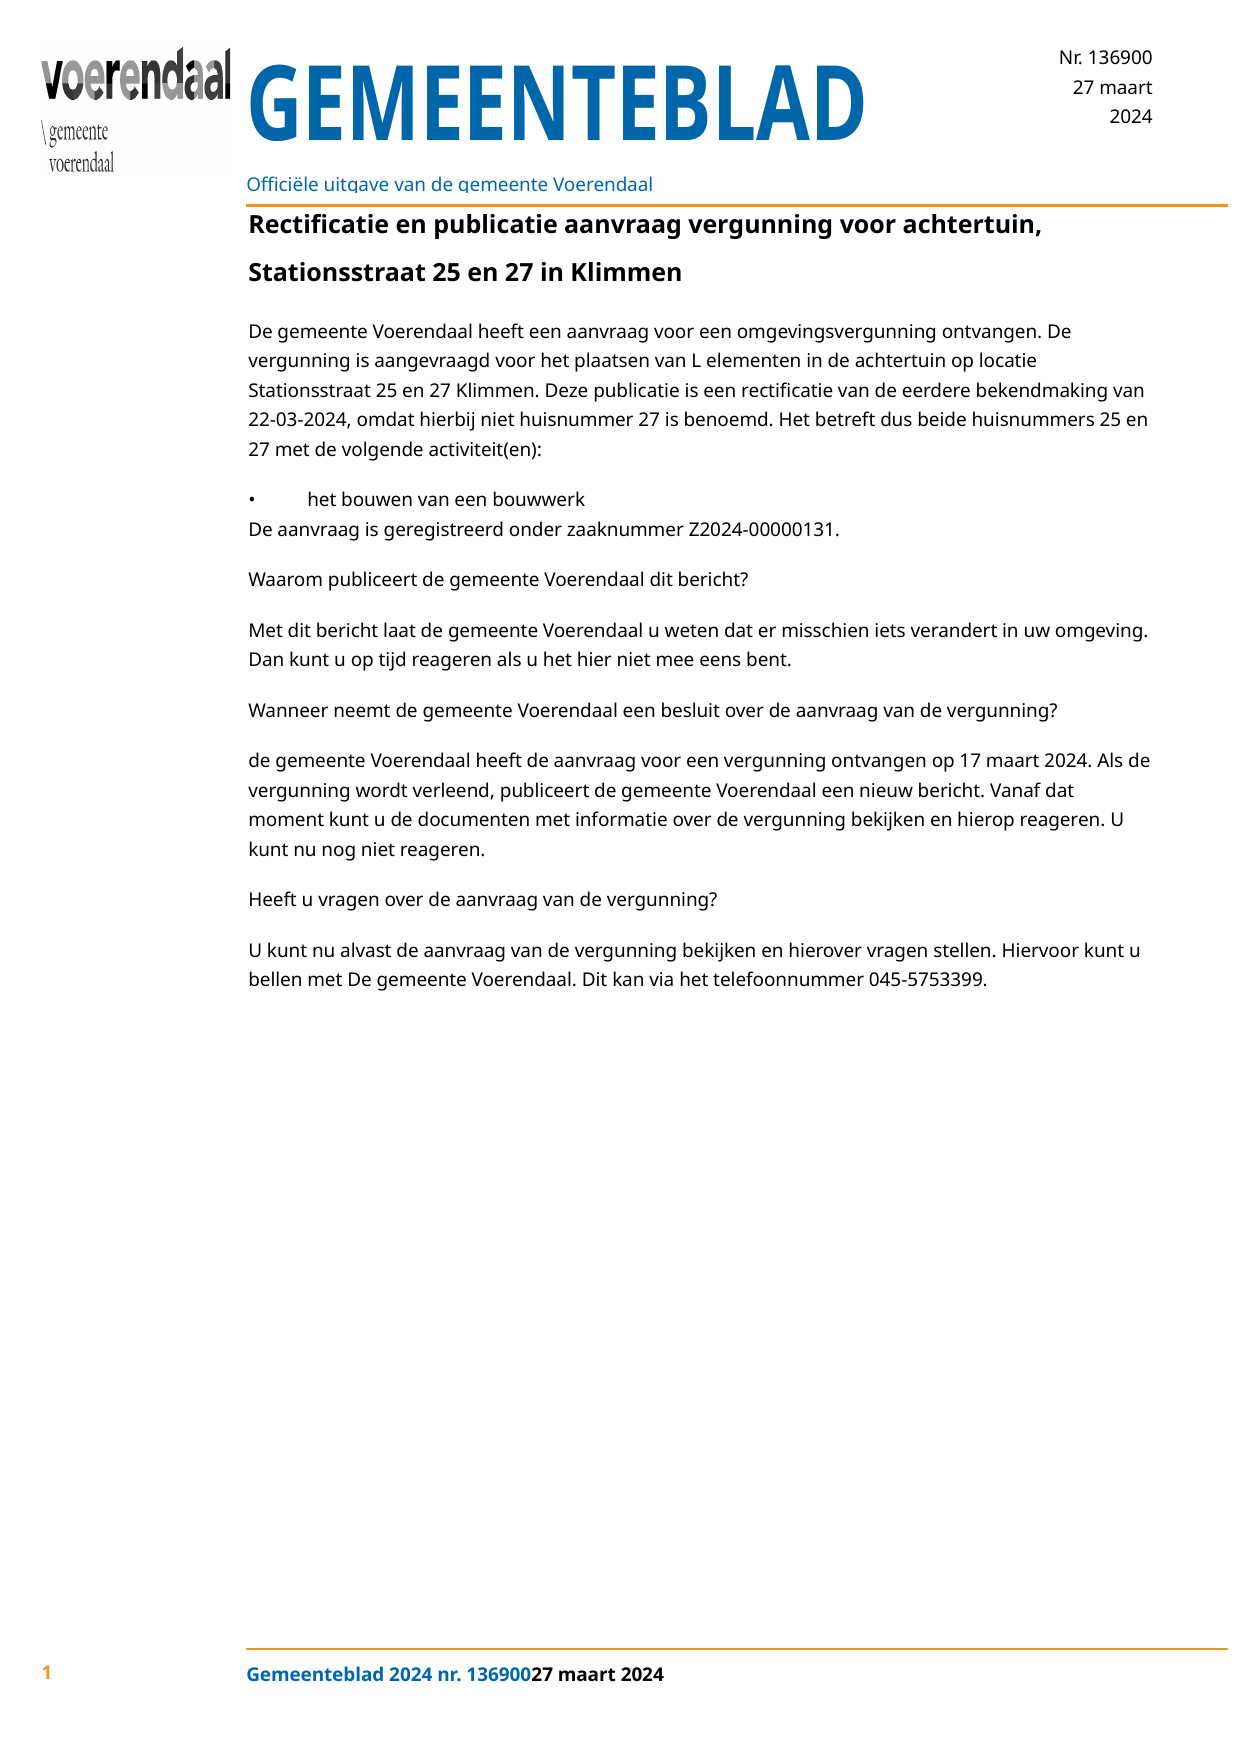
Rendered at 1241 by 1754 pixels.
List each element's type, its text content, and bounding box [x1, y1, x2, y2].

text De gemeente Voerendaal heeft een aanvraag voor een omgevingsvergunning ontvangen. De vergunning is aangevraagd voor het plaatsen van L elementen in de achtertuin op locatie Stationsstraat 25 en 27 Klimmen. Deze publicatie is een rectificatie van de eerdere bekendmaking van 22-03-2024, omdat hierbij niet huisnummer 27 is benoemd. Het betreft dus beide huisnummers 25 en 27 met de volgende activiteit(en): [248, 318, 1152, 462]
picture [41, 47, 231, 172]
text Met dit bericht laat de gemeente Voerendaal u weten dat er misschien iets verandert in uw omgeving. Dan kunt u op tijd reageren als u het hier niet mee eens bent. [248, 617, 1152, 672]
text Wanneer neemt de gemeente Voerendaal een besluit over de aanvraag van de vergunning? [248, 697, 1152, 723]
text Rectificatie en publicatie aanvraag vergunning voor achtertuin, Stationsstraat 25 en 27 in Klimmen [248, 207, 1152, 288]
text De aanvraag is geregistreerd onder zaaknummer Z2024-00000131. [248, 516, 1152, 542]
list het bouwen van een bouwwerk [248, 487, 1152, 512]
text de gemeente Voerendaal heeft de aanvraag voor een vergunning ontvangen op 17 maart 2024. Als de vergunning wordt verleend, publiceert de gemeente Voerendaal een nieuw bericht. Vanaf dat moment kunt u de documenten met informatie over de vergunning bekijken en hierop reageren. U kunt nu nog niet reageren. [248, 747, 1152, 862]
text Waarom publiceert de gemeente Voerendaal dit bericht? [248, 567, 1152, 592]
text Heeft u vragen over de aanvraag van de vergunning? [248, 887, 1152, 912]
text U kunt nu alvast de aanvraag van de vergunning bekijken en hierover vragen stellen. Hiervoor kunt u bellen met De gemeente Voerendaal. Dit kan via het telefoonnummer 045-5753399. [248, 937, 1152, 992]
